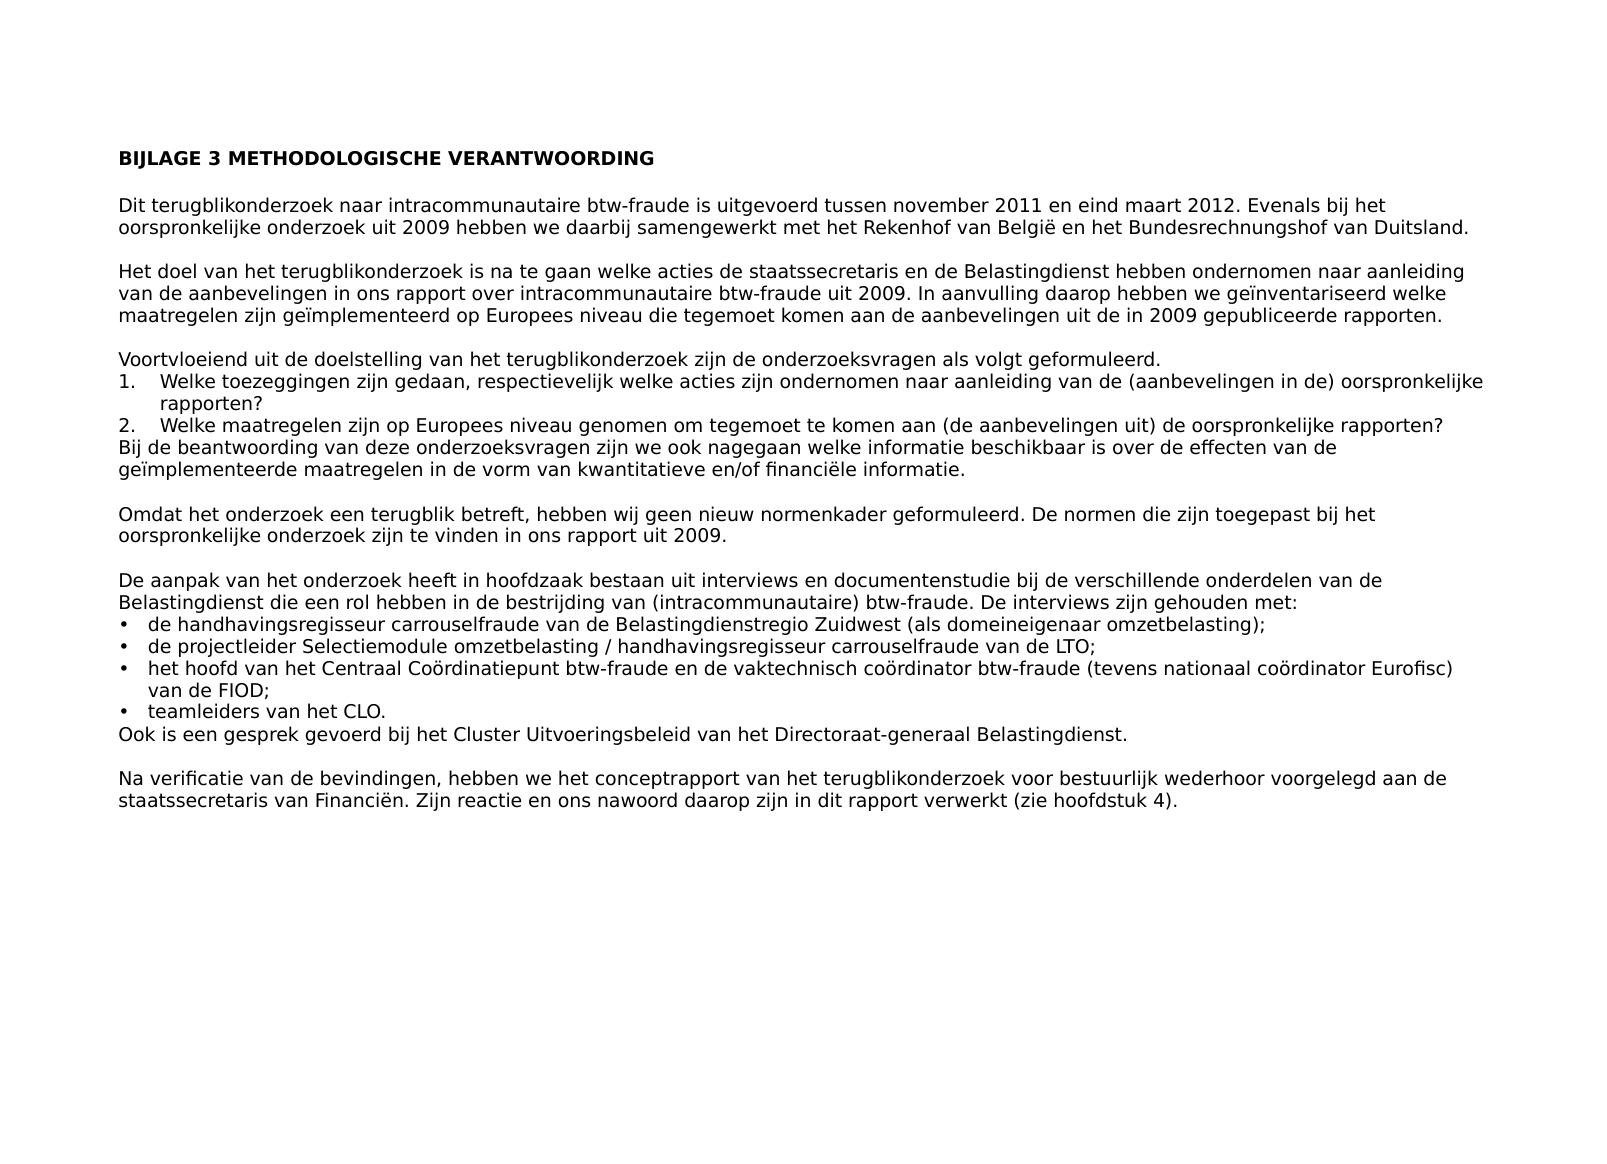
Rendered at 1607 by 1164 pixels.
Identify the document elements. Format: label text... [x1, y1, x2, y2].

text • de handhavingsregisseur carrouselfraude van de Belastingdienstregio Zuidwest (als domeineigenaar omzetbelasting); [118, 613, 1488, 636]
text 1. Welke toezeggingen zijn gedaan, respectievelijk welke acties zijn ondernomen naar aanleiding van de (aanbevelingen in de) oorspronkelijke rapporten? [118, 371, 1488, 415]
text • teamleiders van het CLO. [118, 701, 1488, 723]
text Na verificatie van de bevindingen, hebben we het conceptrapport van het terugblikonderzoek voor bestuurlijk wederhoor voorgelegd aan de staatssecretaris van Financiën. Zijn reactie en ons nawoord daarop zijn in dit rapport verwerkt (zie hoofdstuk 4). [118, 768, 1488, 812]
text De aanpak van het onderzoek heeft in hoofdzaak bestaan uit interviews en documentenstudie bij de verschillende onderdelen van de Belastingdienst die een rol hebben in de bestrijding van (intracommunautaire) btw-fraude. De interviews zijn gehouden met: [118, 569, 1488, 613]
subtitle BIJLAGE 3 METHODOLOGISCHE VERANTWOORDING [118, 148, 1488, 170]
text Ook is een gesprek gevoerd bij het Cluster Uitvoeringsbeleid van het Directoraat-generaal Belastingdienst. [118, 723, 1488, 745]
text Voortvloeiend uit de doelstelling van het terugblikonderzoek zijn de onderzoeksvragen als volgt geformuleerd. [118, 349, 1488, 371]
text • de projectleider Selectiemodule omzetbelasting / handhavingsregisseur carrouselfraude van de LTO; [118, 636, 1488, 657]
text 2. Welke maatregelen zijn op Europees niveau genomen om tegemoet te komen aan (de aanbevelingen uit) de oorspronkelijke rapporten? [118, 415, 1488, 437]
text Bij de beantwoording van deze onderzoeksvragen zijn we ook nagegaan welke informatie beschikbaar is over de effecten van de geïmplementeerde maatregelen in de vorm van kwantitatieve en/of financiële informatie. [118, 437, 1488, 481]
text Omdat het onderzoek een terugblik betreft, hebben wij geen nieuw normenkader geformuleerd. De normen die zijn toegepast bij het oorspronkelijke onderzoek zijn te vinden in ons rapport uit 2009. [118, 503, 1488, 547]
text Het doel van het terugblikonderzoek is na te gaan welke acties de staatssecretaris en de Belastingdienst hebben ondernomen naar aanleiding van de aanbevelingen in ons rapport over intracommunautaire btw-fraude uit 2009. In aanvulling daarop hebben we geïnventariseerd welke maatregelen zijn geïmplementeerd op Europees niveau die tegemoet komen aan de aanbevelingen uit de in 2009 gepubliceerde rapporten. [118, 261, 1488, 327]
text • het hoofd van het Centraal Coördinatiepunt btw-fraude en de vaktechnisch coördinator btw-fraude (tevens nationaal coördinator Eurofisc) van de FIOD; [118, 657, 1488, 701]
text Dit terugblikonderzoek naar intracommunautaire btw-fraude is uitgevoerd tussen november 2011 en eind maart 2012. Evenals bij het oorspronkelijke onderzoek uit 2009 hebben we daarbij samengewerkt met het Rekenhof van België en het Bundesrechnungshof van Duitsland. [118, 195, 1488, 239]
